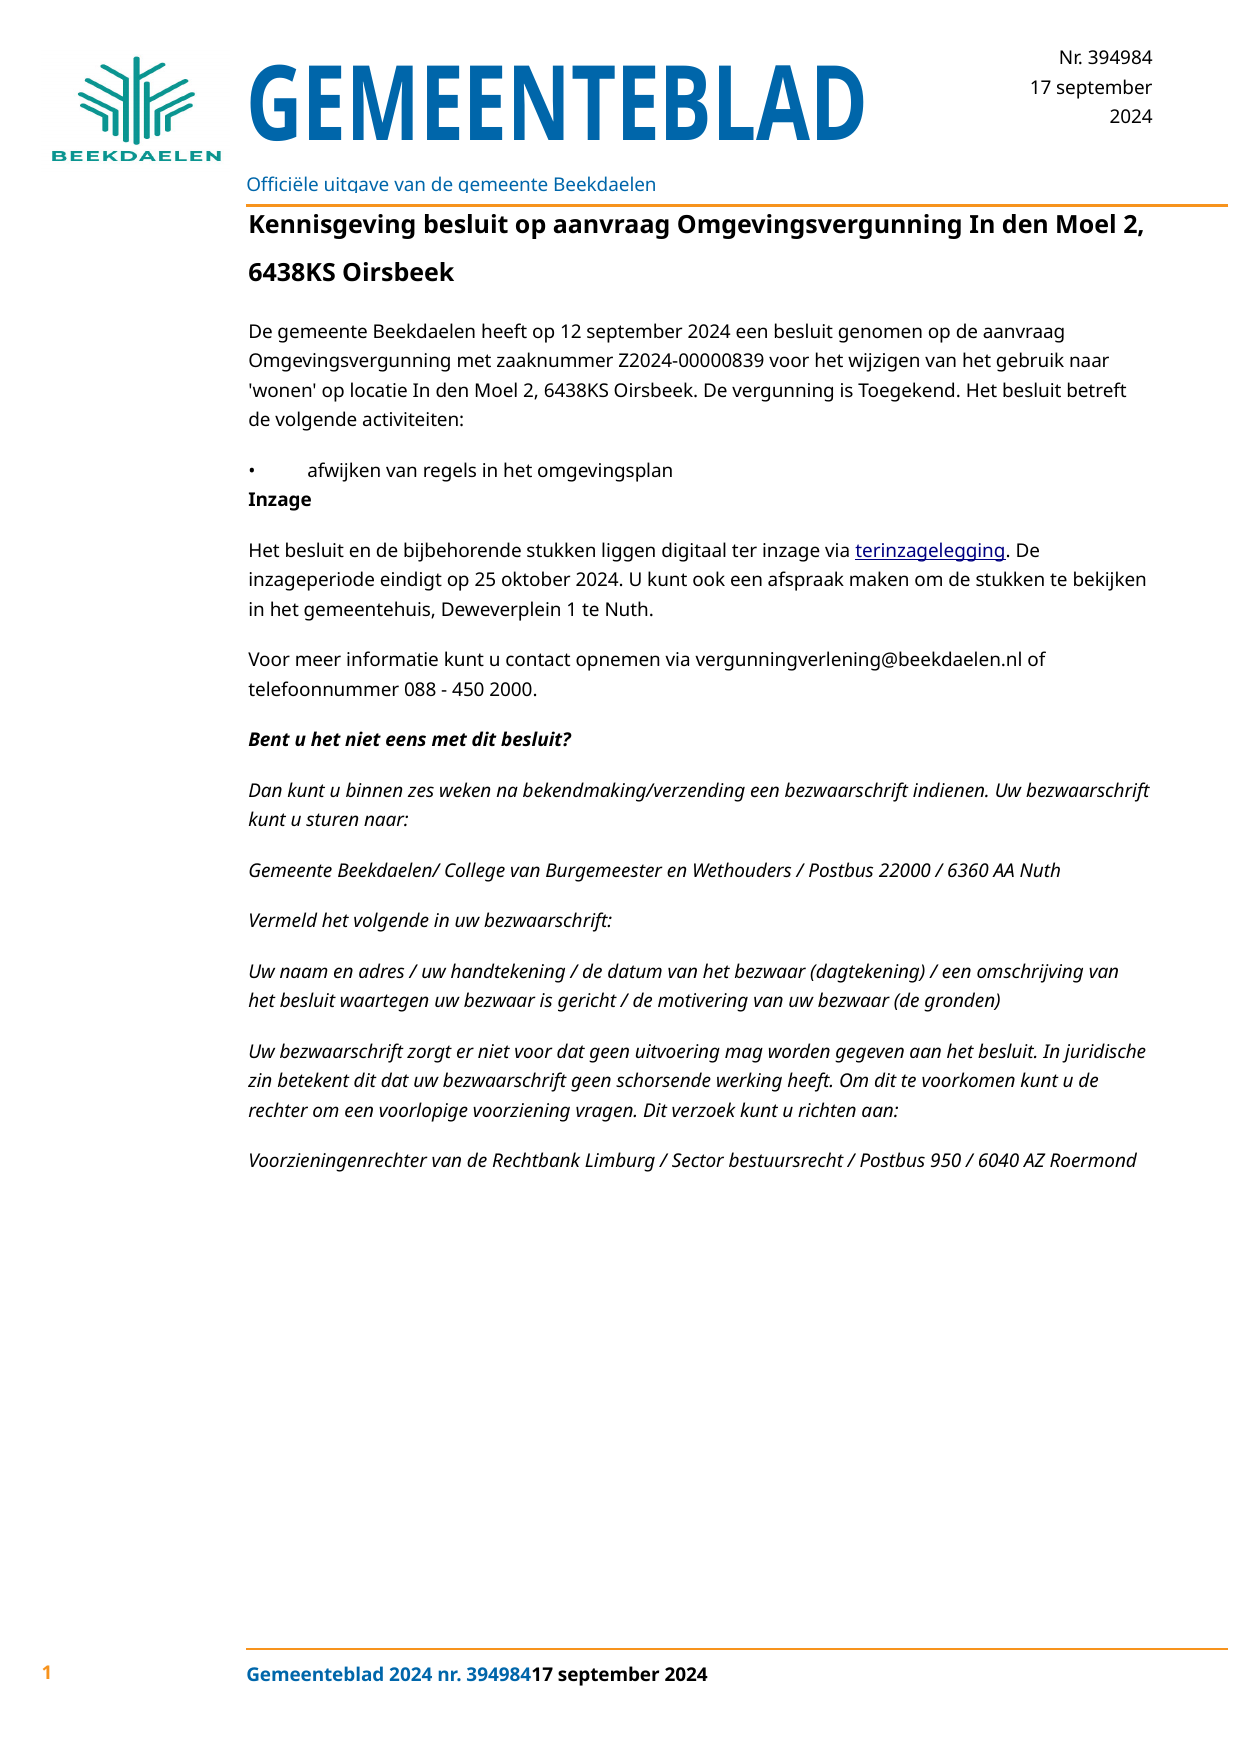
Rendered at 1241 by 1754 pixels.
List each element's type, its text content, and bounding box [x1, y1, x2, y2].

list afwijken van regels in het omgevingsplan [248, 457, 1152, 483]
text Inzage [248, 487, 1152, 512]
text Gemeente Beekdaelen/ College van Burgemeester en Wethouders / Postbus 22000 / 6360 AA Nuth [248, 857, 1152, 883]
text Het besluit en de bijbehorende stukken liggen digitaal ter inzage via terinzagelegging. De inzageperiode eindigt op 25 oktober 2024. U kunt ook een afspraak maken om de stukken te bekijken in het gemeentehuis, Deweverplein 1 te Nuth. [248, 537, 1152, 622]
text Voor meer informatie kunt u contact opnemen via vergunningverlening@beekdaelen.nl of telefoonnummer 088 - 450 2000. [248, 647, 1152, 702]
text Dan kunt u binnen zes weken na bekendmaking/verzending een bezwaarschrift indienen. Uw bezwaarschrift kunt u sturen naar: [248, 777, 1152, 832]
text Uw naam en adres / uw handtekening / de datum van het bezwaar (dagtekening) / een omschrijving van het besluit waartegen uw bezwaar is gericht / de motivering van uw bezwaar (de gronden) [248, 958, 1152, 1013]
text Vermeld het volgende in uw bezwaarschrift: [248, 907, 1152, 933]
text De gemeente Beekdaelen heeft op 12 september 2024 een besluit genomen op de aanvraag Omgevingsvergunning met zaaknummer Z2024-00000839 voor het wijzigen van het gebruik naar 'wonen' op locatie In den Moel 2, 6438KS Oirsbeek. De vergunning is Toegekend. Het besluit betreft de volgende activiteiten: [248, 318, 1152, 432]
picture [41, 47, 231, 172]
text Bent u het niet eens met dit besluit? [248, 727, 1152, 752]
text Kennisgeving besluit op aanvraag Omgevingsvergunning In den Moel 2, 6438KS Oirsbeek [248, 207, 1152, 288]
text Uw bezwaarschrift zorgt er niet voor dat geen uitvoering mag worden gegeven aan het besluit. In juridische zin betekent dit dat uw bezwaarschrift geen schorsende werking heeft. Om dit te voorkomen kunt u de rechter om een voorlopige voorziening vragen. Dit verzoek kunt u richten aan: [248, 1038, 1152, 1123]
text Voorzieningenrechter van de Rechtbank Limburg / Sector bestuursrecht / Postbus 950 / 6040 AZ Roermond [248, 1147, 1152, 1173]
